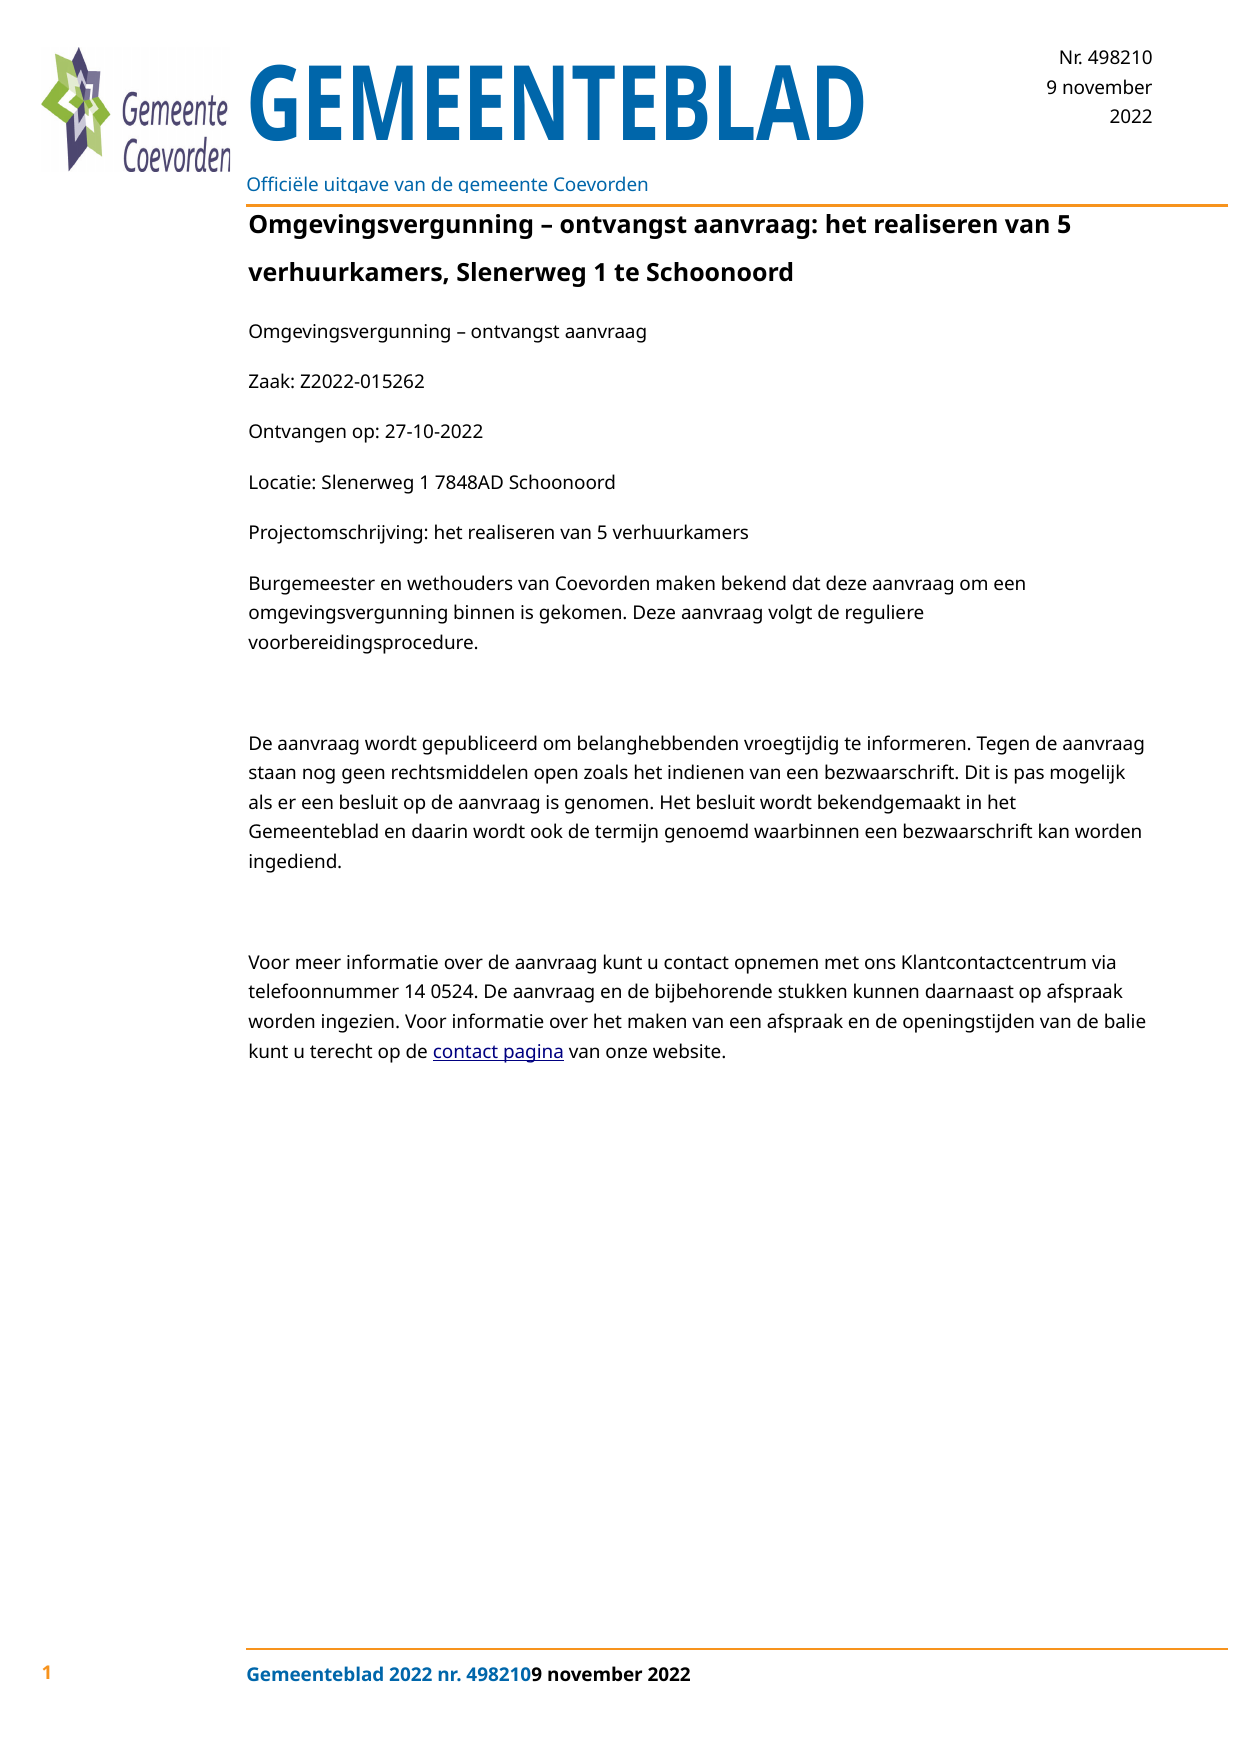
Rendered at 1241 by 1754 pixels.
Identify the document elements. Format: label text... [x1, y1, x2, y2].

text Omgevingsvergunning – ontvangst aanvraag: het realiseren van 5 verhuurkamers, Slenerweg 1 te Schoonoord [248, 207, 1152, 288]
text Ontvangen op: 27-10-2022 [248, 419, 1152, 444]
text Voor meer informatie over de aanvraag kunt u contact opnemen met ons Klantcontactcentrum via telefoonnummer 14 0524. De aanvraag en de bijbehorende stukken kunnen daarnaast op afspraak worden ingezien. Voor informatie over het maken van een afspraak en de openingstijden van de balie kunt u terecht op de contact pagina van onze website. [248, 949, 1152, 1064]
text Locatie: Slenerweg 1 7848AD Schoonoord [248, 469, 1152, 495]
picture [41, 47, 231, 172]
text Zaak: Z2022-015262 [248, 368, 1152, 394]
text Burgemeester en wethouders van Coevorden maken bekend dat deze aanvraag om een omgevingsvergunning binnen is gekomen. Deze aanvraag volgt de reguliere voorbereidingsprocedure. [248, 570, 1152, 655]
text Omgevingsvergunning – ontvangst aanvraag [248, 318, 1152, 344]
text De aanvraag wordt gepubliceerd om belanghebbenden vroegtijdig te informeren. Tegen de aanvraag staan nog geen rechtsmiddelen open zoals het indienen van een bezwaarschrift. Dit is pas mogelijk als er een besluit op de aanvraag is genomen. Het besluit wordt bekendgemaakt in het Gemeenteblad en daarin wordt ook de termijn genoemd waarbinnen een bezwaarschrift kan worden ingediend. [248, 730, 1152, 874]
text Projectomschrijving: het realiseren van 5 verhuurkamers [248, 519, 1152, 545]
